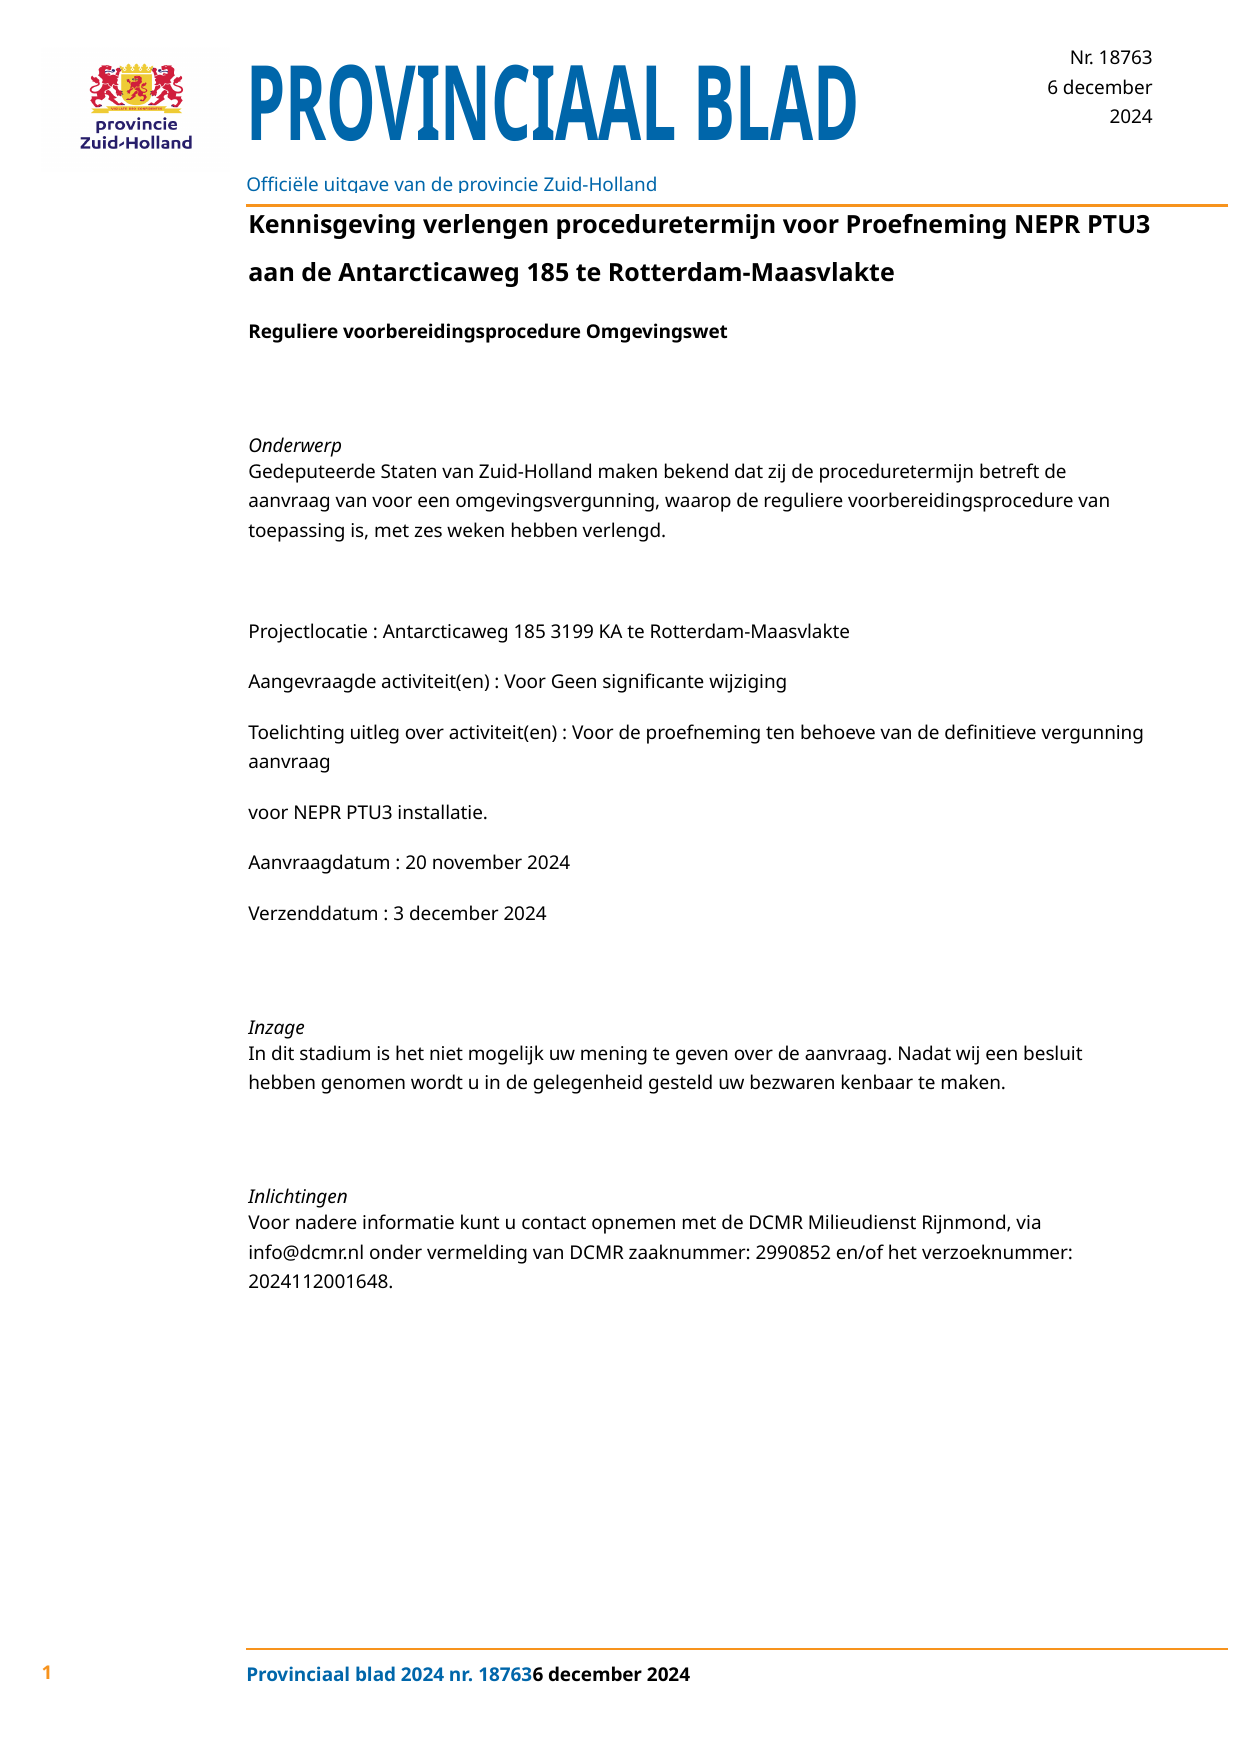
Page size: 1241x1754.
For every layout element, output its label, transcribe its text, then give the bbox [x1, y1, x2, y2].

text Kennisgeving verlengen proceduretermijn voor Proefneming NEPR PTU3 aan de Antarcticaweg 185 te Rotterdam-Maasvlakte [248, 207, 1152, 288]
picture [41, 47, 231, 172]
text In dit stadium is het niet mogelijk uw mening te geven over de aanvraag. Nadat wij een besluit hebben genomen wordt u in de gelegenheid gesteld uw bezwaren kenbaar te maken. [248, 1040, 1152, 1095]
text Reguliere voorbereidingsprocedure Omgevingswet [248, 318, 1152, 344]
text Onderwerp [248, 432, 1152, 458]
text Projectlocatie : Antarcticaweg 185 3199 KA te Rotterdam-Maasvlakte [248, 618, 1152, 644]
text Gedeputeerde Staten van Zuid-Holland maken bekend dat zij de proceduretermijn betreft de aanvraag van voor een omgevingsvergunning, waarop de reguliere voorbereidingsprocedure van toepassing is, met zes weken hebben verlengd. [248, 458, 1152, 543]
text Verzenddatum : 3 december 2024 [248, 900, 1152, 925]
text Aangevraagde activiteit(en) : Voor Geen significante wijziging [248, 668, 1152, 694]
text Toelichting uitleg over activiteit(en) : Voor de proefneming ten behoeve van de definitieve vergunning aanvraag [248, 719, 1152, 774]
text Inzage [248, 1014, 1152, 1040]
text voor NEPR PTU3 installatie. [248, 799, 1152, 824]
text Inlichtingen [248, 1184, 1152, 1209]
text Voor nadere informatie kunt u contact opnemen met de DCMR Milieudienst Rijnmond, via info@dcmr.nl onder vermelding van DCMR zaaknummer: 2990852 en/of het verzoeknummer: 2024112001648. [248, 1209, 1152, 1294]
text Aanvraagdatum : 20 november 2024 [248, 849, 1152, 875]
